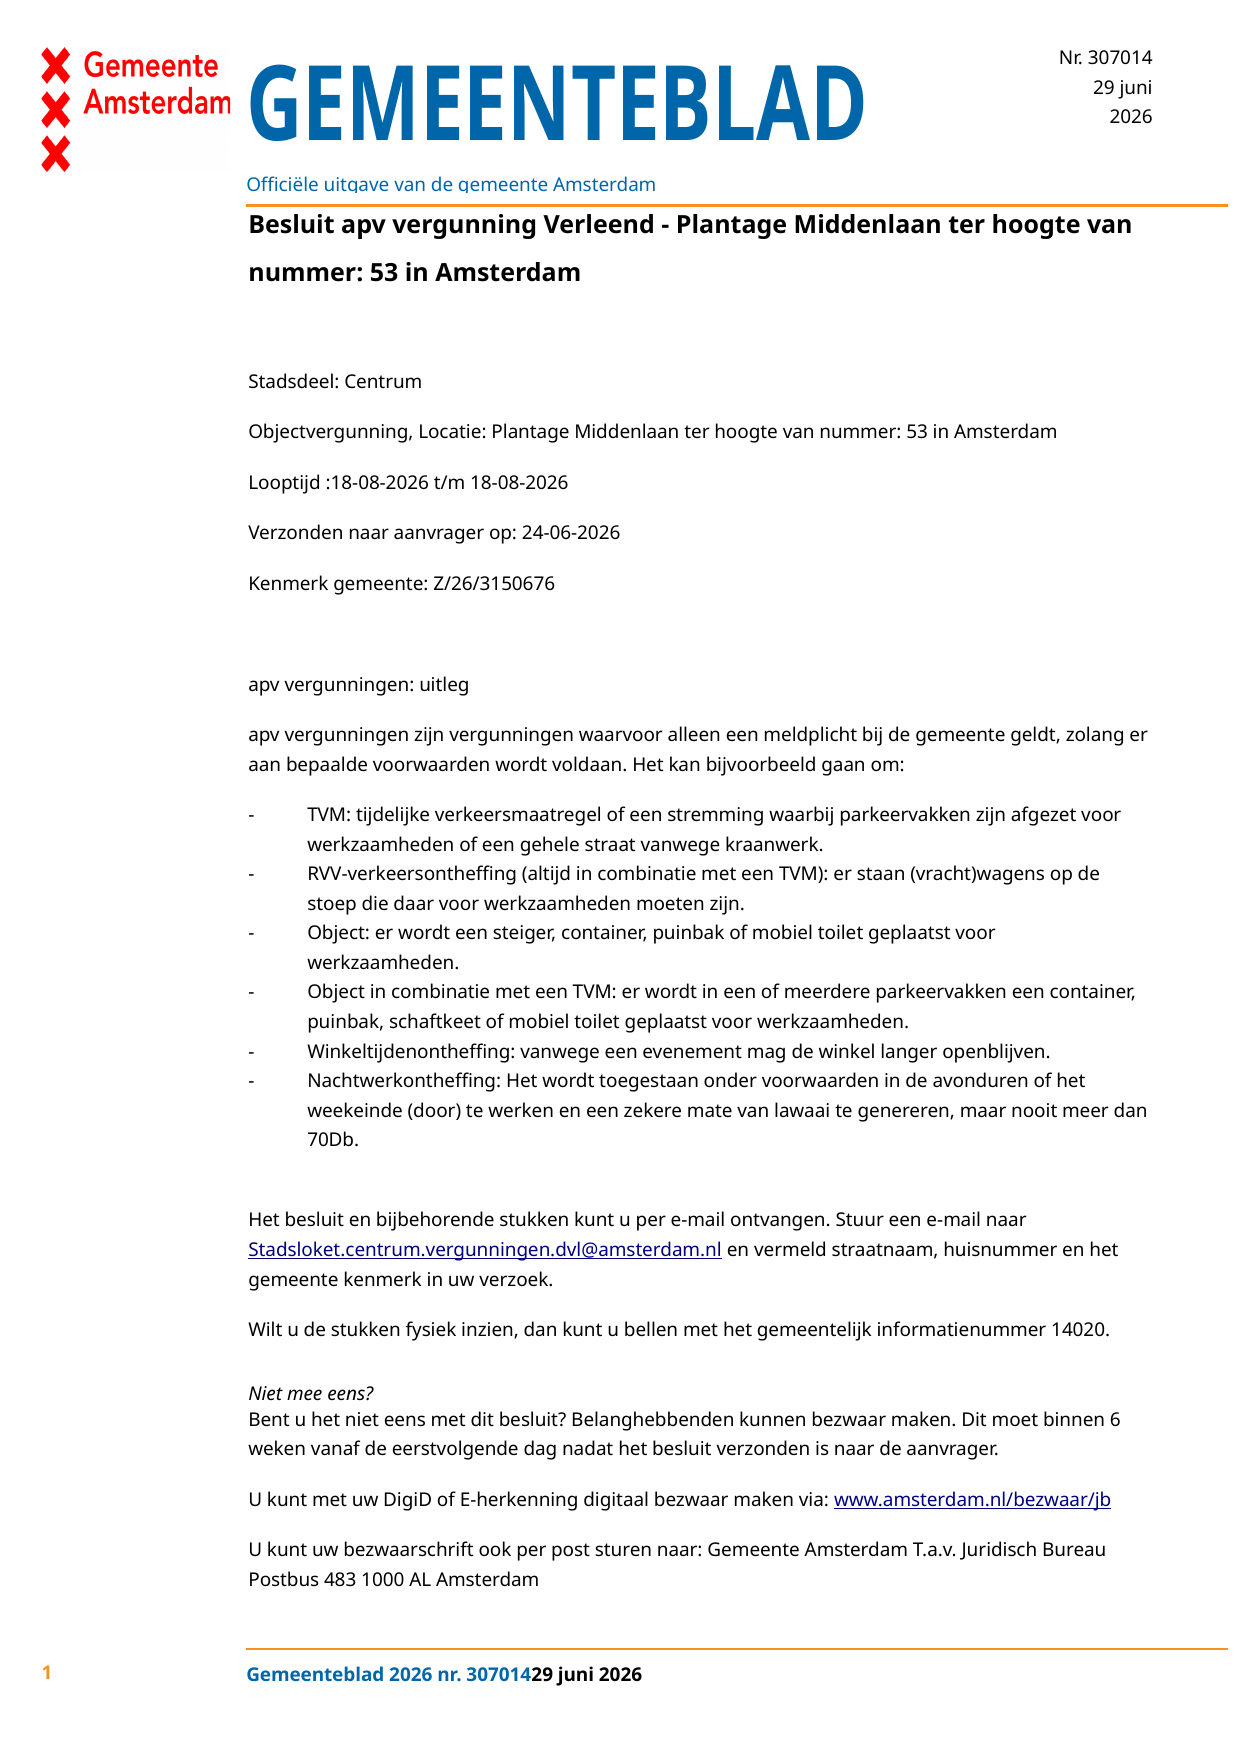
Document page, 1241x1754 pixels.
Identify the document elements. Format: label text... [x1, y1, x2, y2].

list Object: er wordt een steiger, container, puinbak of mobiel toilet geplaatst voor werkzaamheden. [248, 919, 1152, 975]
text U kunt met uw DigiD of E-herkenning digitaal bezwaar maken via: www.amsterdam.nl/bezwaar/jb [248, 1486, 1152, 1512]
list RVV-verkeersontheffing (altijd in combinatie met een TVM): er staan (vracht)wagens op de stoep die daar voor werkzaamheden moeten zijn. [248, 860, 1152, 916]
text Looptijd :18-08-2026 t/m 18-08-2026 [248, 469, 1152, 495]
list Winkeltijdenontheffing: vanwege een evenement mag de winkel langer openblijven. [248, 1038, 1152, 1064]
text Kenmerk gemeente: Z/26/3150676 [248, 570, 1152, 596]
text U kunt uw bezwaarschrift ook per post sturen naar: Gemeente Amsterdam T.a.v. Juridisch Bureau Postbus 483 1000 AL Amsterdam [248, 1536, 1152, 1592]
text Niet mee eens? [248, 1380, 1152, 1406]
text Wilt u de stukken fysiek inzien, dan kunt u bellen met het gemeentelijk informatienummer 14020. [248, 1316, 1152, 1342]
text apv vergunningen zijn vergunningen waarvoor alleen een meldplicht bij de gemeente geldt, zolang er aan bepaalde voorwaarden wordt voldaan. Het kan bijvoorbeeld gaan om: [248, 721, 1152, 777]
text apv vergunningen: uitleg [248, 671, 1152, 697]
list Nachtwerkontheffing: Het wordt toegestaan onder voorwaarden in de avonduren of het weekeinde (door) te werken en een zekere mate van lawaai te genereren, maar nooit meer dan 70Db. [248, 1067, 1152, 1152]
list Object in combinatie met een TVM: er wordt in een of meerdere parkeervakken een container, puinbak, schaftkeet of mobiel toilet geplaatst voor werkzaamheden. [248, 979, 1152, 1034]
text Bent u het niet eens met dit besluit? Belanghebbenden kunnen bezwaar maken. Dit moet binnen 6 weken vanaf de eerstvolgende dag nadat het besluit verzonden is naar de aanvrager. [248, 1406, 1152, 1461]
text Objectvergunning, Locatie: Plantage Middenlaan ter hoogte van nummer: 53 in Amsterdam [248, 419, 1152, 444]
list TVM: tijdelijke verkeersmaatregel of een stremming waarbij parkeervakken zijn afgezet voor werkzaamheden of een gehele straat vanwege kraanwerk. [248, 801, 1152, 857]
text Het besluit en bijbehorende stukken kunt u per e-mail ontvangen. Stuur een e-mail naar Stadsloket.centrum.vergunningen.dvl@amsterdam.nl en vermeld straatnaam, huisnummer en het gemeente kenmerk in uw verzoek. [248, 1207, 1152, 1292]
text Besluit apv vergunning Verleend - Plantage Middenlaan ter hoogte van nummer: 53 in Amsterdam [248, 207, 1152, 288]
text Stadsdeel: Centrum [248, 368, 1152, 394]
picture [41, 47, 231, 172]
text Verzonden naar aanvrager op: 24-06-2026 [248, 519, 1152, 545]
